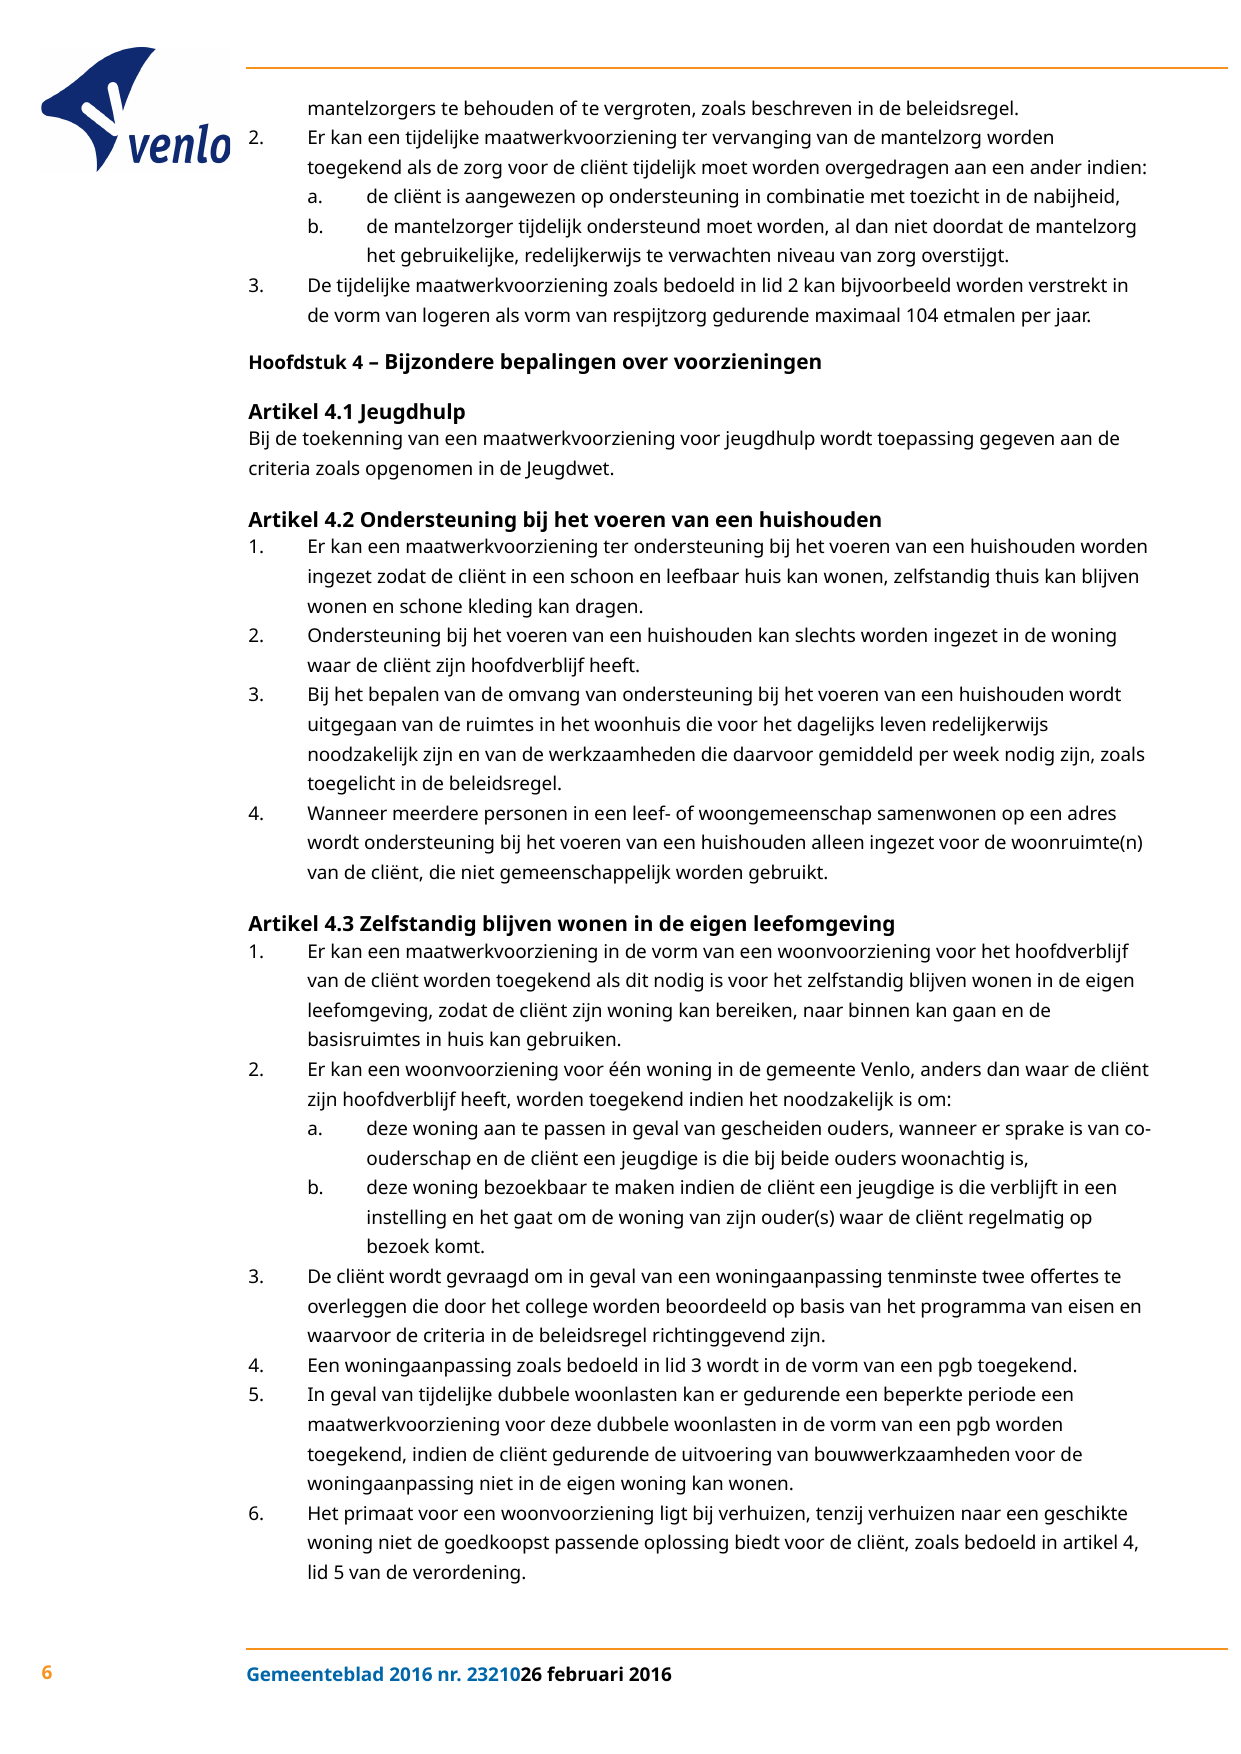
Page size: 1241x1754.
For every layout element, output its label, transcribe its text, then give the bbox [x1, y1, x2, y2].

text Bij de toekenning van een maatwerkvoorziening voor jeugdhulp wordt toepassing gegeven aan de criteria zoals opgenomen in de Jeugdwet. [248, 425, 1152, 481]
text Artikel 4.3 Zelfstandig blijven wonen in de eigen leefomgeving [248, 909, 1152, 938]
list Het primaat voor een woonvoorziening ligt bij verhuizen, tenzij verhuizen naar een geschikte woning niet de goedkoopst passende oplossing biedt voor de cliënt, zoals bedoeld in artikel 4, lid 5 van de verordening. [248, 1500, 1152, 1585]
text Artikel 4.1 Jeugdhulp [248, 397, 1152, 425]
list mantelzorgers te behouden of te vergroten, zoals beschreven in de beleidsregel. [248, 95, 1152, 121]
list Er kan een tijdelijke maatwerkvoorziening ter vervanging van de mantelzorg worden toegekend als de zorg voor de cliënt tijdelijk moet worden overgedragen aan een ander indien: [248, 124, 1152, 180]
list de cliënt is aangewezen op ondersteuning in combinatie met toezicht in de nabijheid, [307, 183, 1152, 209]
list Bij het bepalen van de omvang van ondersteuning bij het voeren van een huishouden wordt uitgegaan van de ruimtes in het woonhuis die voor het dagelijks leven redelijkerwijs noodzakelijk zijn en van de werkzaamheden die daarvoor gemiddeld per week nodig zijn, zoals toegelicht in de beleidsregel. [248, 682, 1152, 796]
list deze woning aan te passen in geval van gescheiden ouders, wanneer er sprake is van co-ouderschap en de cliënt een jeugdige is die bij beide ouders woonachtig is, [307, 1115, 1152, 1171]
list Er kan een maatwerkvoorziening ter ondersteuning bij het voeren van een huishouden worden ingezet zodat de cliënt in een schoon en leefbaar huis kan wonen, zelfstandig thuis kan blijven wonen en schone kleding kan dragen. [248, 534, 1152, 618]
list de mantelzorger tijdelijk ondersteund moet worden, al dan niet doordat de mantelzorg het gebruikelijke, redelijkerwijs te verwachten niveau van zorg overstijgt. [307, 213, 1152, 268]
text Hoofdstuk 4 – Bijzondere bepalingen over voorzieningen [248, 347, 1152, 376]
text Artikel 4.2 Ondersteuning bij het voeren van een huishouden [248, 505, 1152, 534]
list Ondersteuning bij het voeren van een huishouden kan slechts worden ingezet in de woning waar de cliënt zijn hoofdverblijf heeft. [248, 622, 1152, 678]
list Er kan een maatwerkvoorziening in de vorm van een woonvoorziening voor het hoofdverblijf van de cliënt worden toegekend als dit nodig is voor het zelfstandig blijven wonen in de eigen leefomgeving, zodat de cliënt zijn woning kan bereiken, naar binnen kan gaan en de basisruimtes in huis kan gebruiken. [248, 938, 1152, 1052]
list Er kan een woonvoorziening voor één woning in de gemeente Venlo, anders dan waar de cliënt zijn hoofdverblijf heeft, worden toegekend indien het noodzakelijk is om: [248, 1056, 1152, 1112]
list Wanneer meerdere personen in een leef- of woongemeenschap samenwonen op een adres wordt ondersteuning bij het voeren van een huishouden alleen ingezet voor de woonruimte(n) van de cliënt, die niet gemeenschappelijk worden gebruikt. [248, 800, 1152, 885]
picture [41, 47, 231, 172]
list deze woning bezoekbaar te maken indien de cliënt een jeugdige is die verblijft in een instelling en het gaat om de woning van zijn ouder(s) waar de cliënt regelmatig op bezoek komt. [307, 1174, 1152, 1259]
list In geval van tijdelijke dubbele woonlasten kan er gedurende een beperkte periode een maatwerkvoorziening voor deze dubbele woonlasten in de vorm van een pgb worden toegekend, indien de cliënt gedurende de uitvoering van bouwwerkzaamheden voor de woningaanpassing niet in de eigen woning kan wonen. [248, 1382, 1152, 1496]
list De cliënt wordt gevraagd om in geval van een woningaanpassing tenminste twee offertes te overleggen die door het college worden beoordeeld op basis van het programma van eisen en waarvoor de criteria in de beleidsregel richtinggevend zijn. [248, 1263, 1152, 1348]
list Een woningaanpassing zoals bedoeld in lid 3 wordt in de vorm van een pgb toegekend. [248, 1352, 1152, 1378]
list De tijdelijke maatwerkvoorziening zoals bedoeld in lid 2 kan bijvoorbeeld worden verstrekt in de vorm van logeren als vorm van respijtzorg gedurende maximaal 104 etmalen per jaar. [248, 272, 1152, 328]
